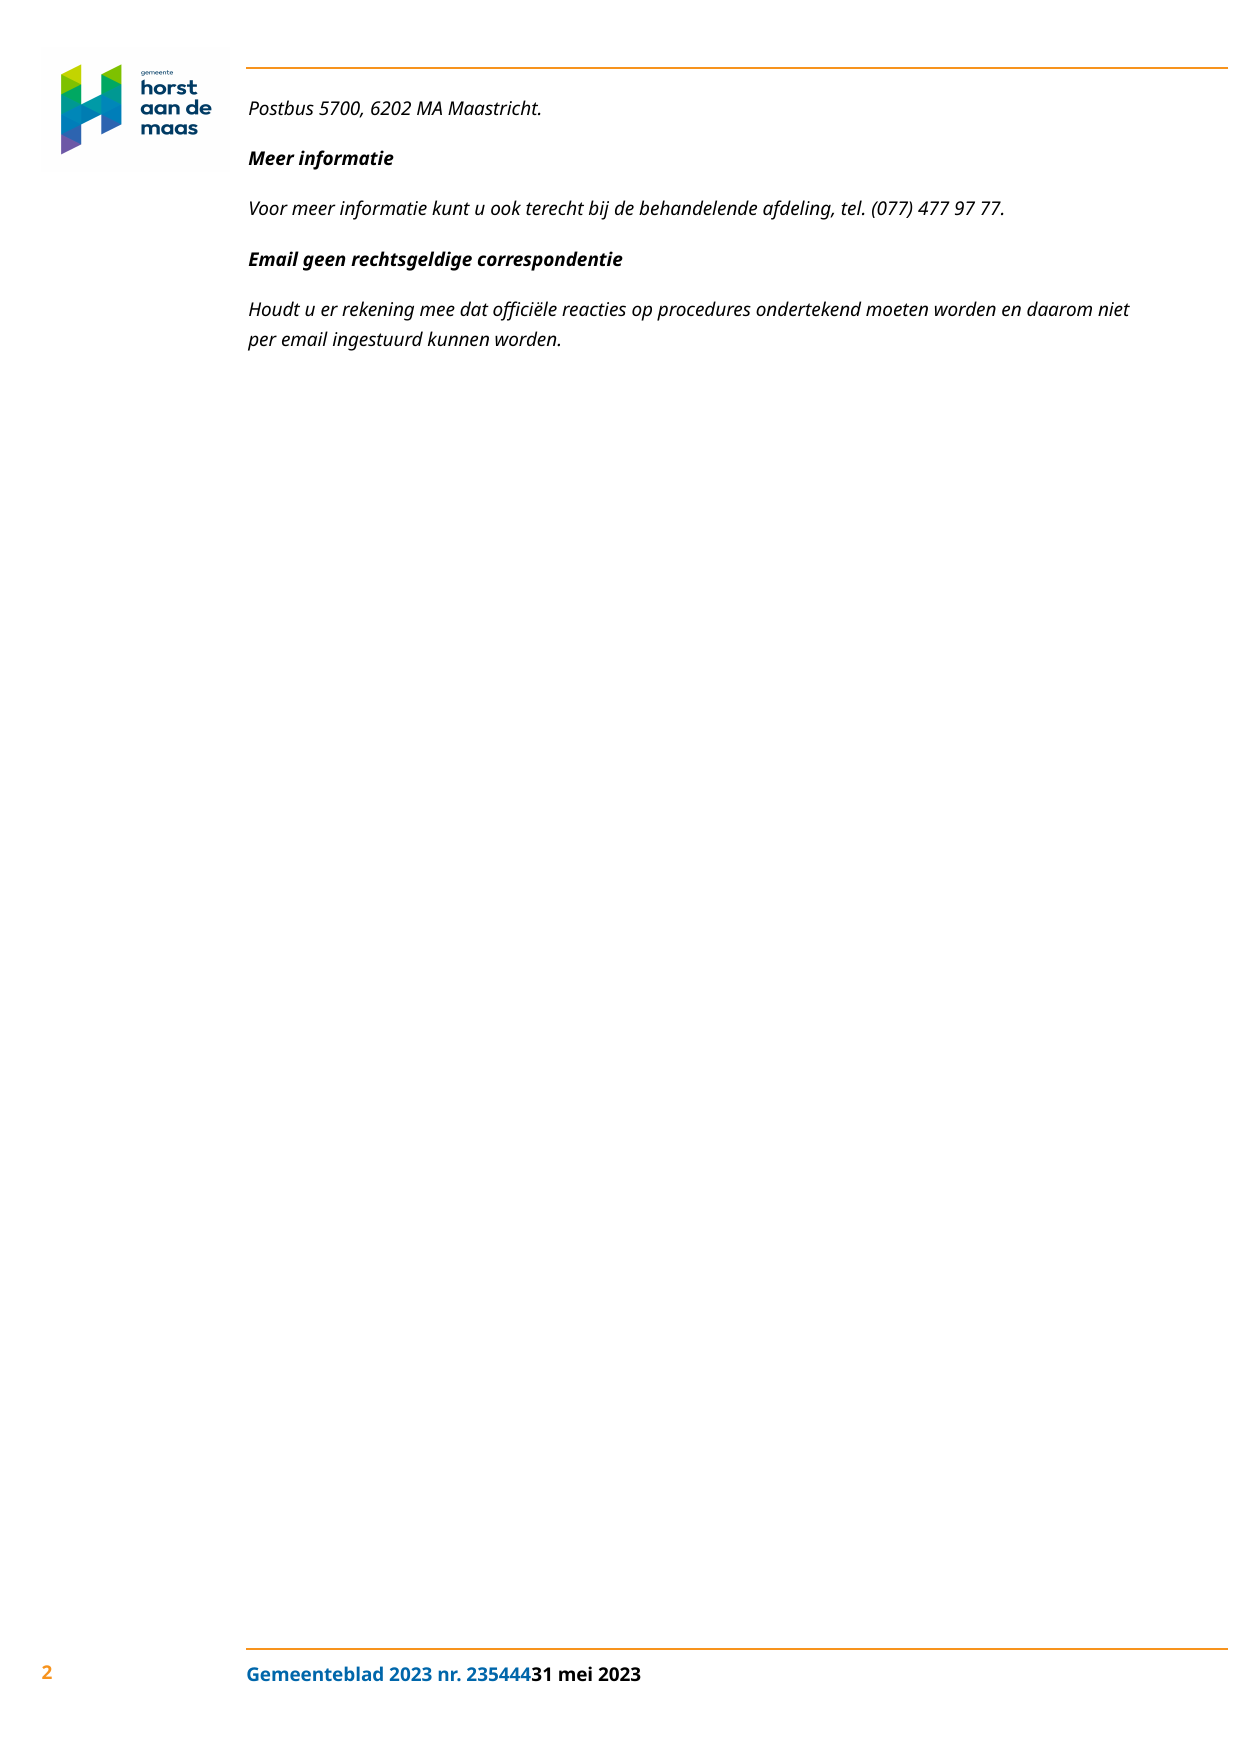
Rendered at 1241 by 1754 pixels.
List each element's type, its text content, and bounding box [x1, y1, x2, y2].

text Meer informatie [248, 145, 1152, 171]
text Voor meer informatie kunt u ook terecht bij de behandelende afdeling, tel. (077) 477 97 77. [248, 196, 1152, 221]
text Houdt u er rekening mee dat officiële reacties op procedures ondertekend moeten worden en daarom niet per email ingestuurd kunnen worden. [248, 296, 1152, 352]
picture [41, 47, 231, 172]
text Email geen rechtsgeldige correspondentie [248, 246, 1152, 272]
text Postbus 5700, 6202 MA Maastricht. [248, 95, 1152, 121]
